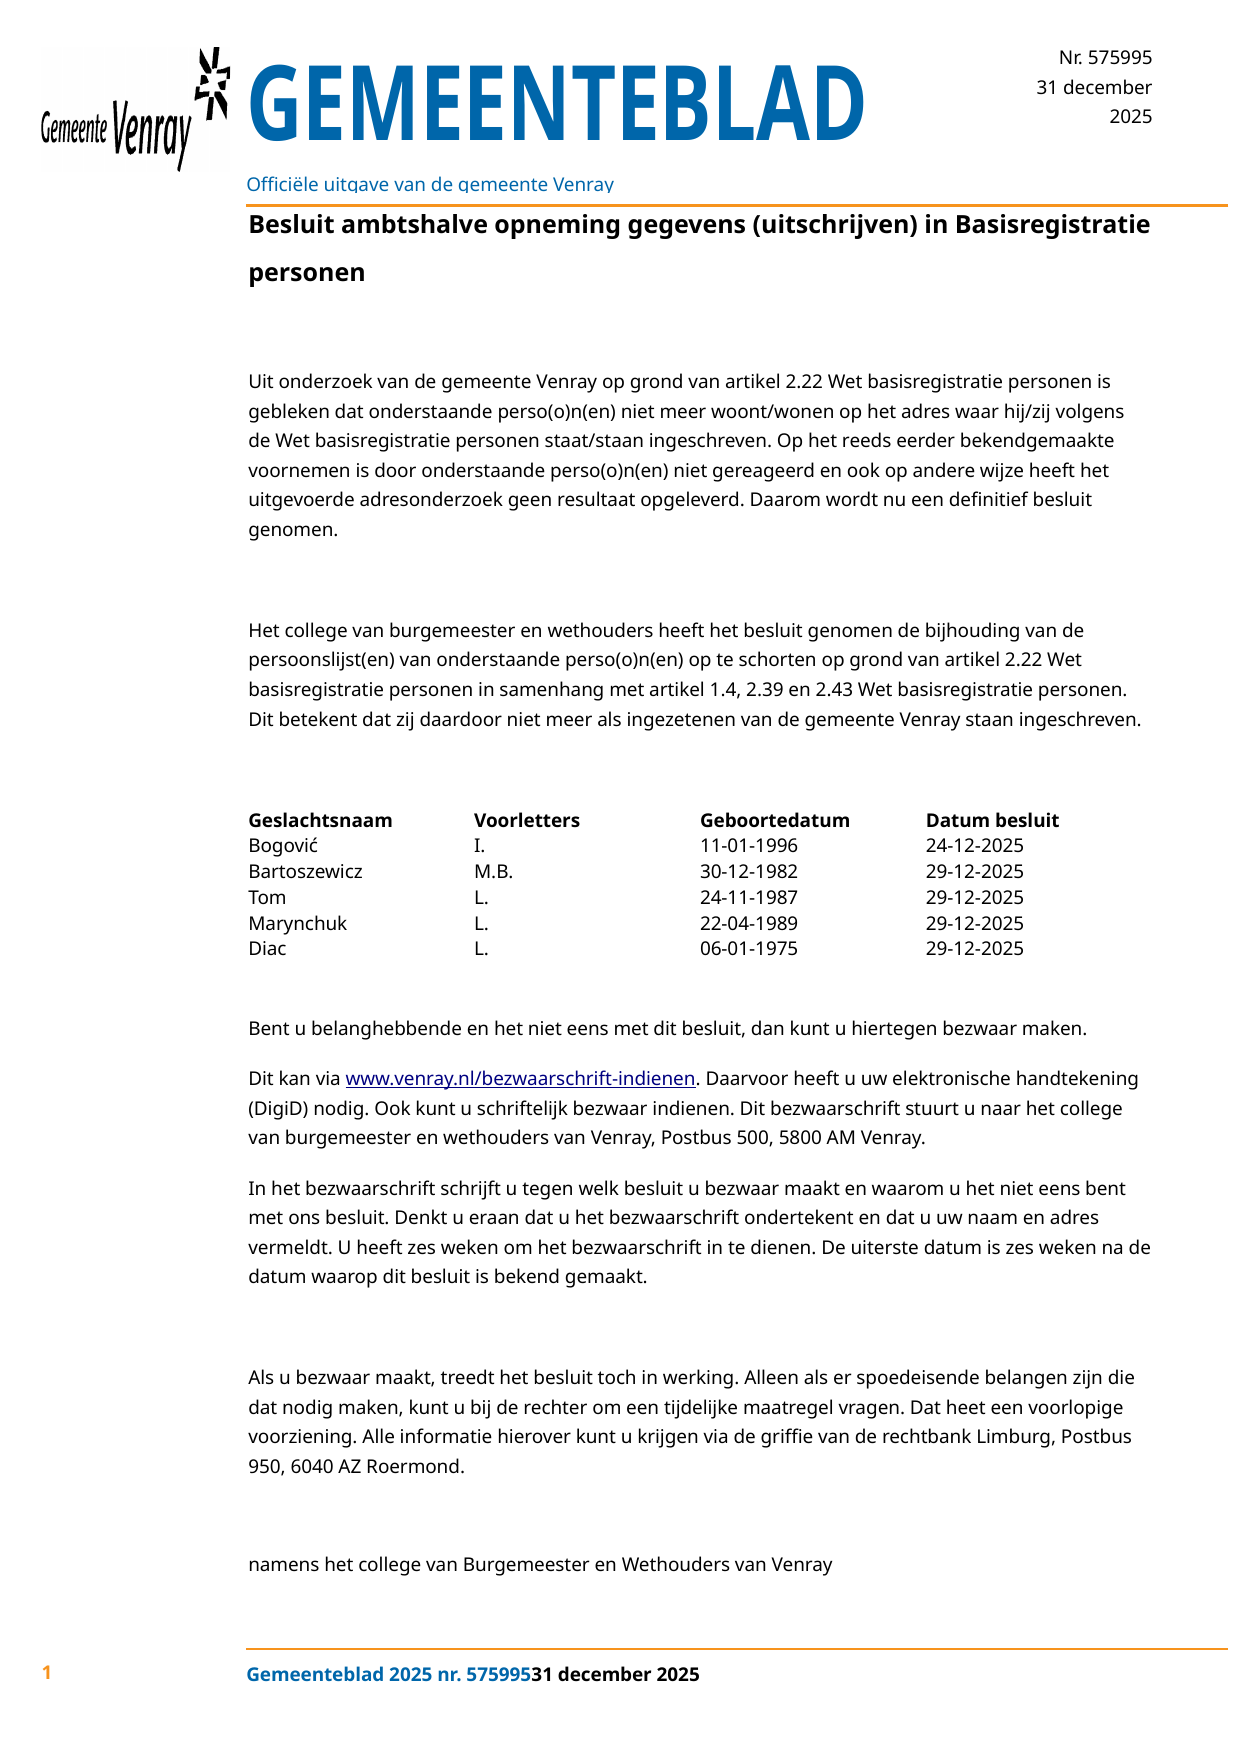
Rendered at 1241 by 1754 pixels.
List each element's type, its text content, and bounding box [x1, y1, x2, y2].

table_cell 11-01-1996 [700, 833, 926, 858]
table_cell Marynchuk [248, 910, 474, 935]
table_cell Tom [248, 884, 474, 910]
table_cell L. [474, 935, 700, 961]
table_header Geslachtsnaam [248, 807, 474, 832]
text In het bezwaarschrift schrijft u tegen welk besluit u bezwaar maakt en waarom u het niet eens bent met ons besluit. Denkt u eraan dat u het bezwaarschrift ondertekent en dat u uw naam en adres vermeldt. U heeft zes weken om het bezwaarschrift in te dienen. De uiterste datum is zes weken na de datum waarop dit besluit is bekend gemaakt. [248, 1175, 1152, 1289]
table_cell 06-01-1975 [700, 935, 926, 961]
table_cell 30-12-1982 [700, 858, 926, 884]
table_header Voorletters [474, 807, 700, 832]
table_cell 29-12-2025 [926, 910, 1152, 935]
picture [41, 47, 231, 172]
text Uit onderzoek van de gemeente Venray op grond van artikel 2.22 Wet basisregistratie personen is gebleken dat onderstaande perso(o)n(en) niet meer woont/wonen op het adres waar hij/zij volgens de Wet basisregistratie personen staat/staan ingeschreven. Op het reeds eerder bekendgemaakte voornemen is door onderstaande perso(o)n(en) niet gereageerd en ook op andere wijze heeft het uitgevoerde adresonderzoek geen resultaat opgeleverd. Daarom wordt nu een definitief besluit genomen. [248, 368, 1152, 542]
table_cell M.B. [474, 858, 700, 884]
table_cell 24-11-1987 [700, 884, 926, 910]
text Als u bezwaar maakt, treedt het besluit toch in werking. Alleen als er spoedeisende belangen zijn die dat nodig maken, kunt u bij de rechter om een tijdelijke maatregel vragen. Dat heet een voorlopige voorziening. Alle informatie hierover kunt u krijgen via de griffie van de rechtbank Limburg, Postbus 950, 6040 AZ Roermond. [248, 1364, 1152, 1479]
table_cell 24-12-2025 [926, 833, 1152, 858]
table_cell 22-04-1989 [700, 910, 926, 935]
table_cell L. [474, 910, 700, 935]
table_header Geboortedatum [700, 807, 926, 832]
table_header Datum besluit [926, 807, 1152, 832]
table_cell Diac [248, 935, 474, 961]
table_cell Bartoszewicz [248, 858, 474, 884]
table_cell 29-12-2025 [926, 884, 1152, 910]
text Het college van burgemeester en wethouders heeft het besluit genomen de bijhouding van de persoonslijst(en) van onderstaande perso(o)n(en) op te schorten op grond van artikel 2.22 Wet basisregistratie personen in samenhang met artikel 1.4, 2.39 en 2.43 Wet basisregistratie personen. Dit betekent dat zij daardoor niet meer als ingezetenen van de gemeente Venray staan ingeschreven. [248, 617, 1152, 732]
text Besluit ambtshalve opneming gegevens (uitschrijven) in Basisregistratie personen [248, 207, 1152, 288]
table_cell L. [474, 884, 700, 910]
text Bent u belanghebbende en het niet eens met dit besluit, dan kunt u hiertegen bezwaar maken. [248, 1015, 1152, 1041]
text namens het college van Burgemeester en Wethouders van Venray [248, 1551, 1152, 1577]
text Dit kan via www.venray.nl/bezwaarschrift-indienen. Daarvoor heeft u uw elektronische handtekening (DigiD) nodig. Ook kunt u schriftelijk bezwaar indienen. Dit bezwaarschrift stuurt u naar het college van burgemeester en wethouders van Venray, Postbus 500, 5800 AM Venray. [248, 1065, 1152, 1150]
table_cell 29-12-2025 [926, 858, 1152, 884]
table_cell Bogović [248, 833, 474, 858]
table_cell I. [474, 833, 700, 858]
table_cell 29-12-2025 [926, 935, 1152, 961]
